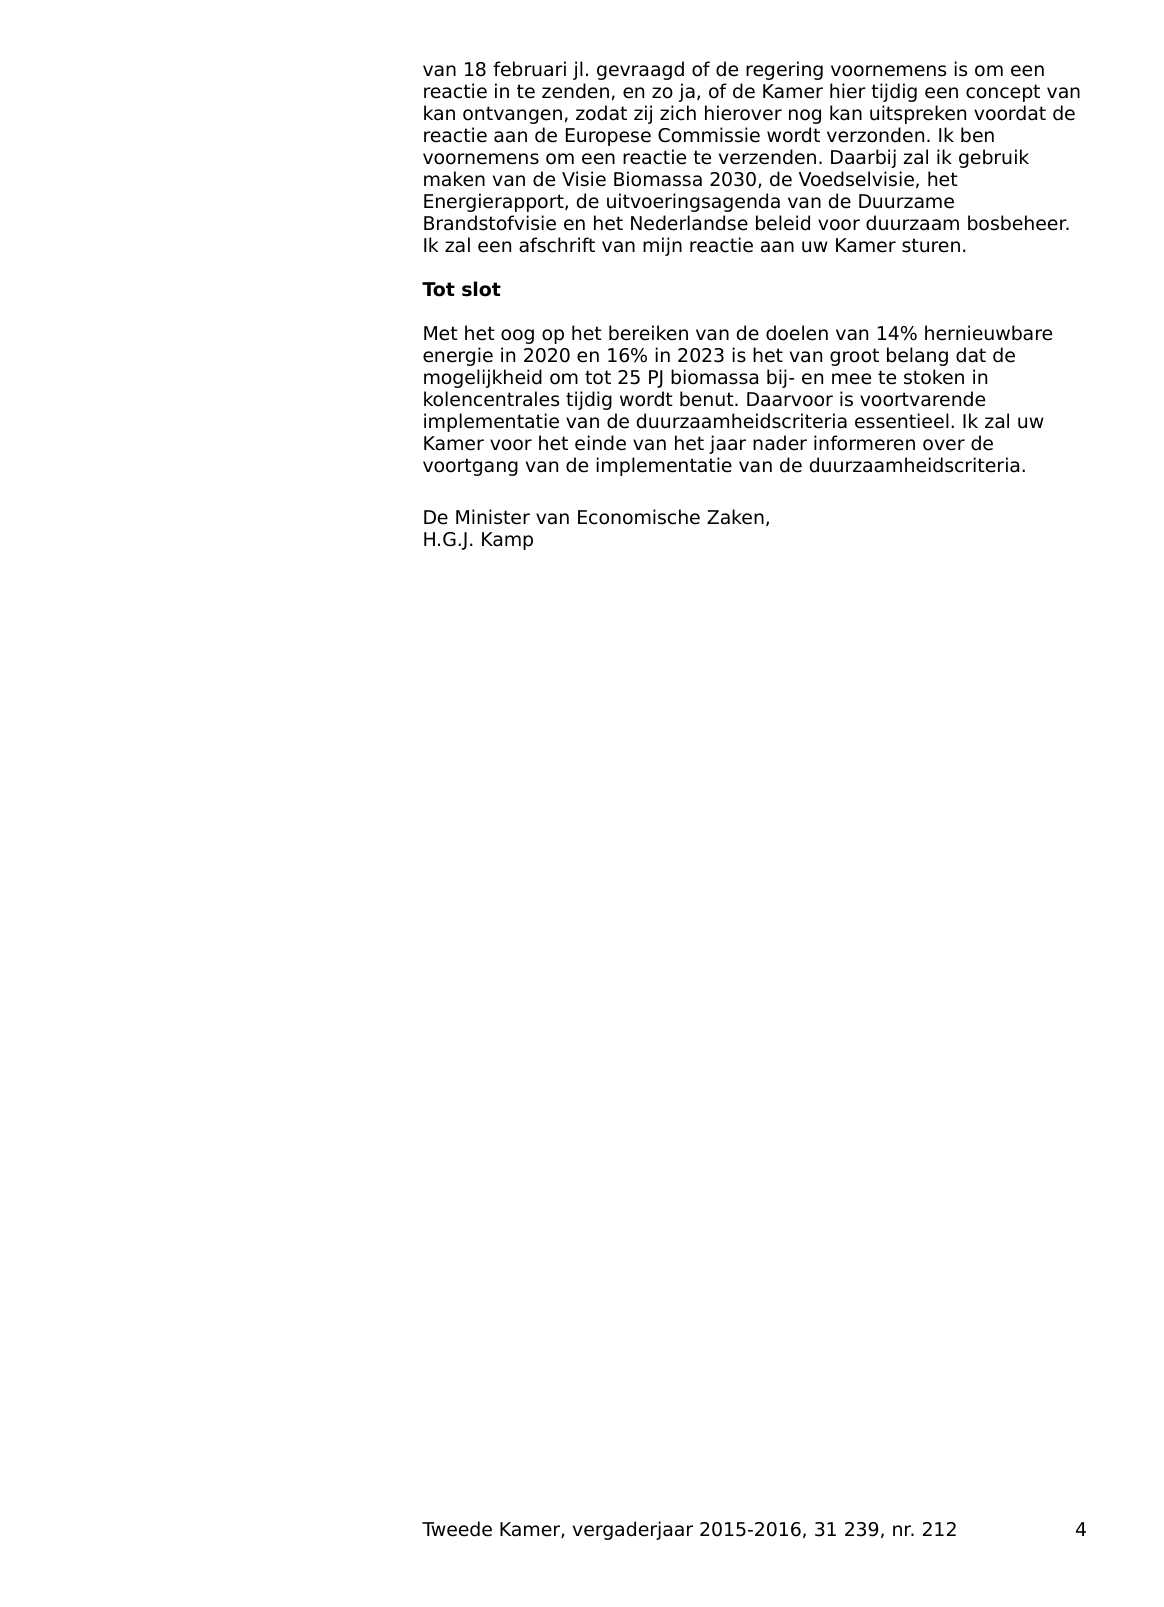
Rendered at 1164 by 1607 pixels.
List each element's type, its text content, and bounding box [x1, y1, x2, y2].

text Met het oog op het bereiken van de doelen van 14% hernieuwbare energie in 2020 en 16% in 2023 is het van groot belang dat de mogelijkheid om tot 25 PJ biomassa bij- en mee te stoken in kolencentrales tijdig wordt benut. Daarvoor is voortvarende implementatie van de duurzaamheidscriteria essentieel. Ik zal uw Kamer voor het einde van het jaar nader informeren over de voortgang van de implementatie van de duurzaamheidscriteria. [422, 323, 1087, 477]
subtitle Tot slot [422, 279, 1087, 301]
text De Minister van Economische Zaken, H.G.J. Kamp [422, 507, 1087, 551]
text van 18 februari jl. gevraagd of de regering voornemens is om een reactie in te zenden, en zo ja, of de Kamer hier tijdig een concept van kan ontvangen, zodat zij zich hierover nog kan uitspreken voordat de reactie aan de Europese Commissie wordt verzonden. Ik ben voornemens om een reactie te verzenden. Daarbij zal ik gebruik maken van de Visie Biomassa 2030, de Voedselvisie, het Energierapport, de uitvoeringsagenda van de Duurzame Brandstofvisie en het Nederlandse beleid voor duurzaam bosbeheer. Ik zal een afschrift van mijn reactie aan uw Kamer sturen. [422, 59, 1087, 257]
